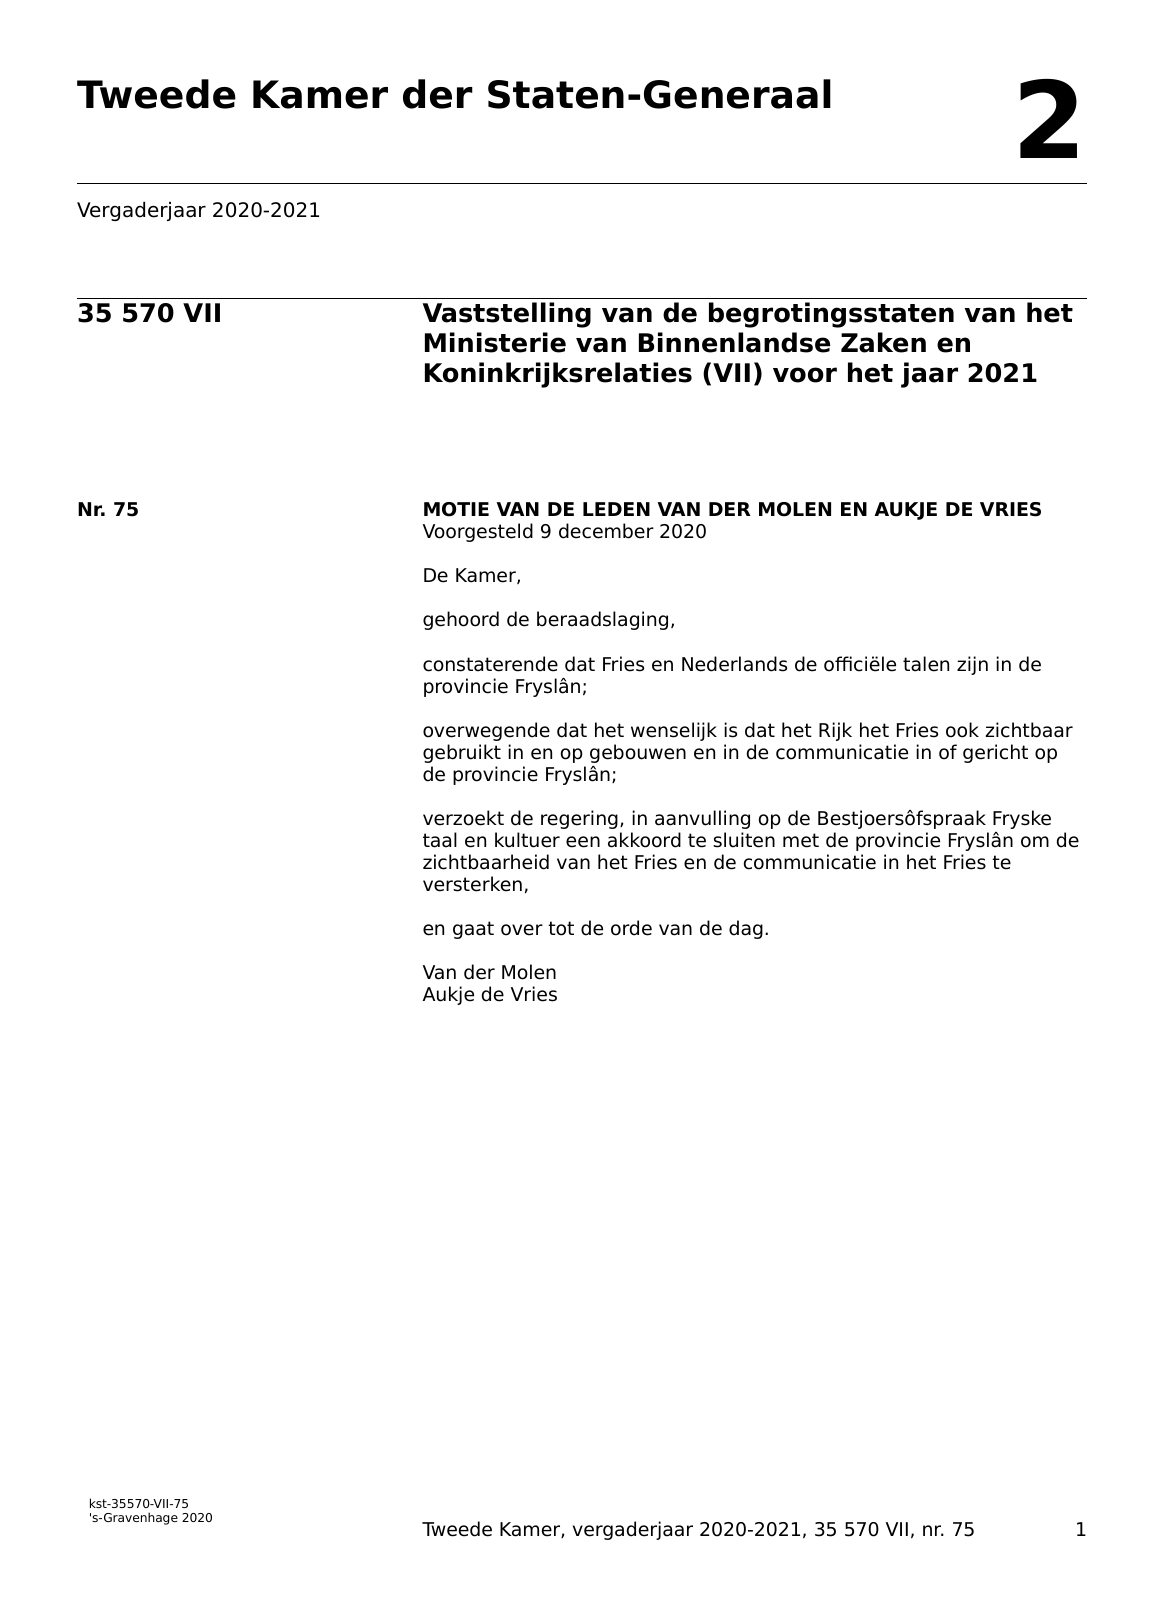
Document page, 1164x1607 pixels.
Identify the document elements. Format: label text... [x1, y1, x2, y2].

table_header Tweede Kamer der Staten-Generaal [77, 59, 886, 183]
text 's-Gravenhage 2020 [88, 1511, 323, 1525]
table_cell Vergaderjaar 2020-2021 [77, 184, 1087, 298]
table_header 2 [886, 59, 1087, 183]
text verzoekt de regering, in aanvulling op de Bestjoersôfspraak Fryske taal en kultuer een akkoord te sluiten met de provincie Fryslân om de zichtbaarheid van het Fries en de communicatie in het Fries te versterken, [422, 808, 1087, 896]
text gehoord de beraadslaging, [422, 609, 1087, 631]
text kst-35570-VII-75 [88, 1497, 323, 1511]
text constaterende dat Fries en Nederlands de officiële talen zijn in de provincie Fryslân; [422, 653, 1087, 697]
subtitle Nr. 75 MOTIE VAN DE LEDEN VAN DER MOLEN EN AUKJE DE VRIES [77, 499, 1087, 521]
text Aukje de Vries [422, 984, 1087, 1006]
text en gaat over tot de orde van de dag. [422, 918, 1087, 940]
text Van der Molen [422, 962, 1087, 984]
text Voorgesteld 9 december 2020 [422, 521, 1087, 543]
text overwegende dat het wenselijk is dat het Rijk het Fries ook zichtbaar gebruikt in en op gebouwen en in de communicatie in of gericht op de provincie Fryslân; [422, 720, 1087, 786]
text De Kamer, [422, 565, 1087, 587]
subtitle 35 570 VII Vaststelling van de begrotingsstaten van het Ministerie van Binnenlandse Zaken en Koninkrijksrelaties (VII) voor het jaar 2021 [77, 299, 1087, 388]
